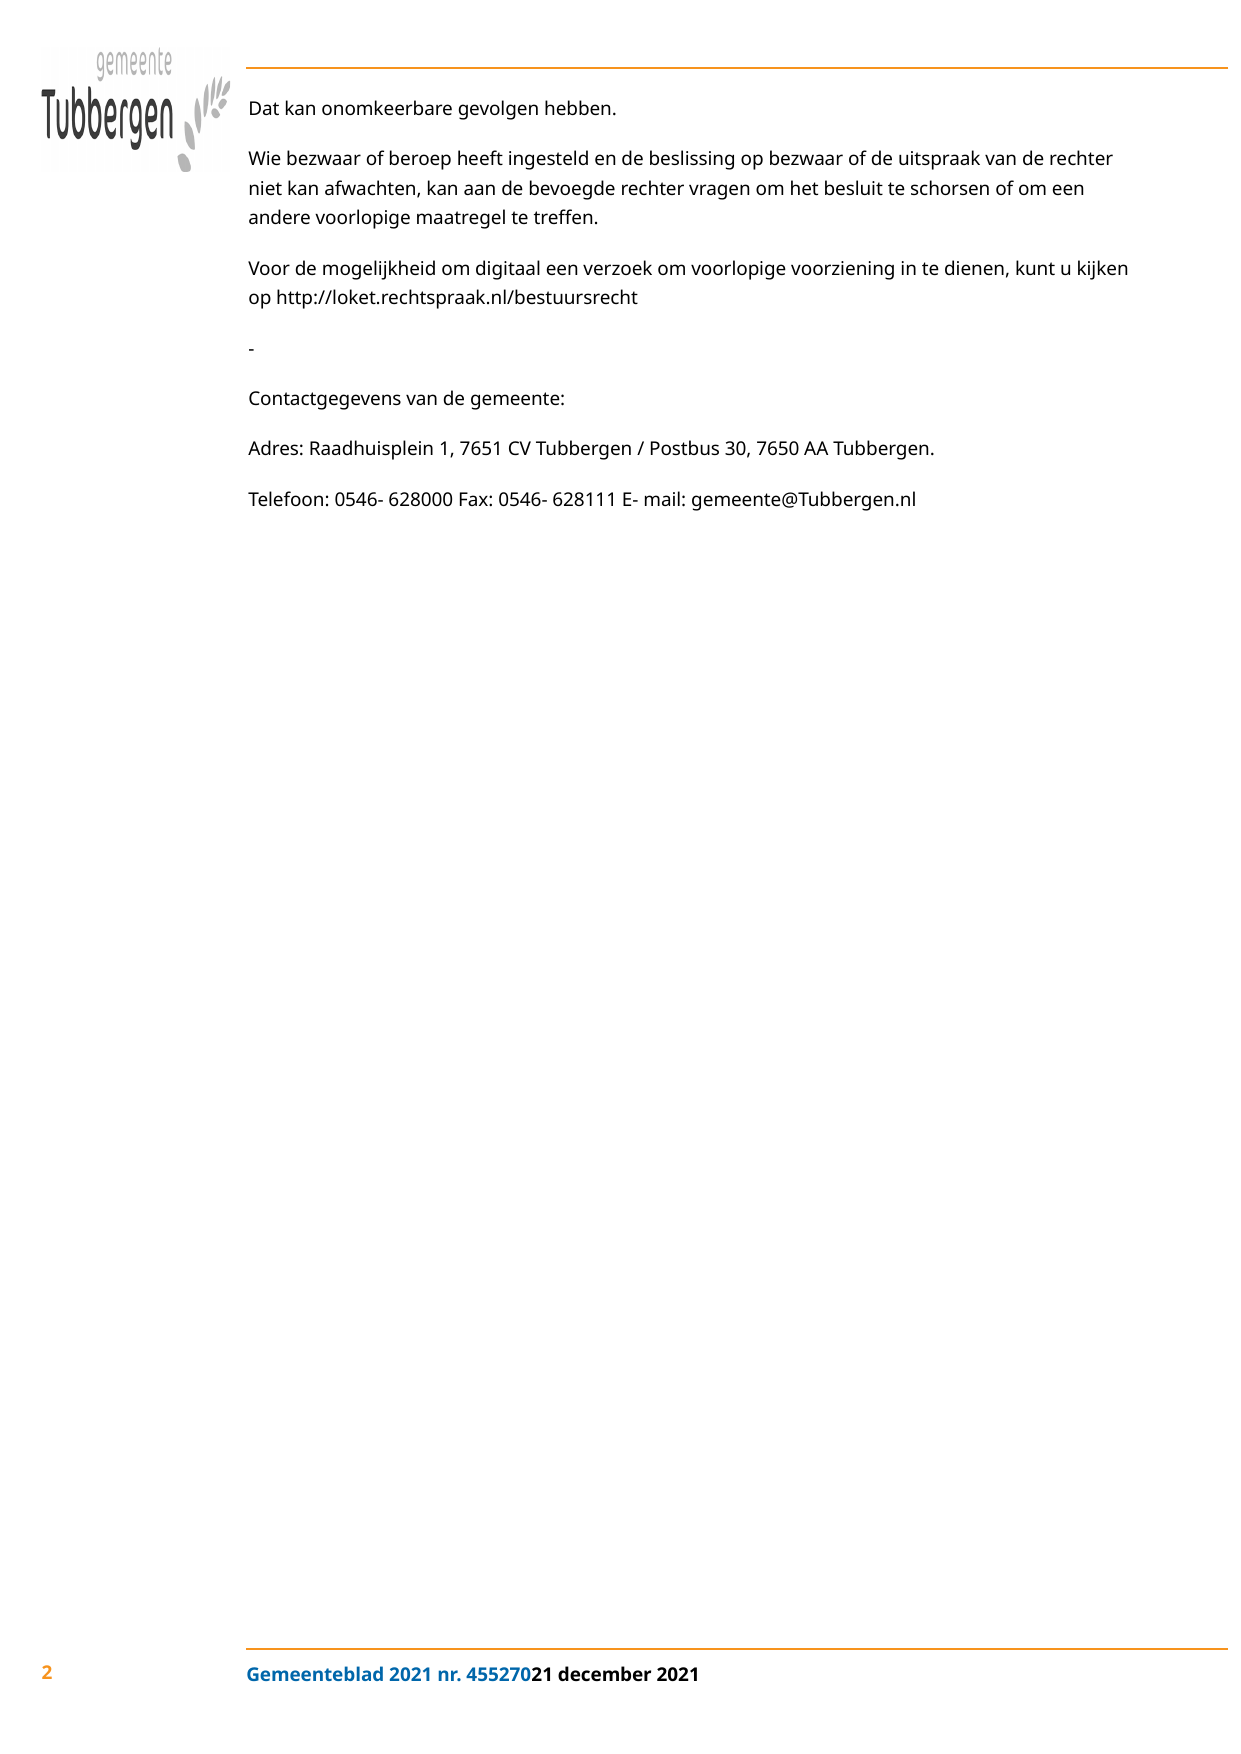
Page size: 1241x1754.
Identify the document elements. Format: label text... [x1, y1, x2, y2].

text Contactgegevens van de gemeente: [248, 385, 1152, 411]
text Adres: Raadhuisplein 1, 7651 CV Tubbergen / Postbus 30, 7650 AA Tubbergen. [248, 436, 1152, 461]
picture [41, 47, 231, 172]
text Voor de mogelijkheid om digitaal een verzoek om voorlopige voorziening in te dienen, kunt u kijken op http://loket.rechtspraak.nl/bestuursrecht [248, 255, 1152, 310]
text Telefoon: 0546- 628000 Fax: 0546- 628111 E- mail: gemeente@Tubbergen.nl [248, 486, 1152, 512]
text Dat kan onomkeerbare gevolgen hebben. [248, 95, 1152, 121]
text Wie bezwaar of beroep heeft ingesteld en de beslissing op bezwaar of de uitspraak van de rechter niet kan afwachten, kan aan de bevoegde rechter vragen om het besluit te schorsen of om een andere voorlopige maatregel te treffen. [248, 145, 1152, 230]
text - [248, 335, 1152, 361]
